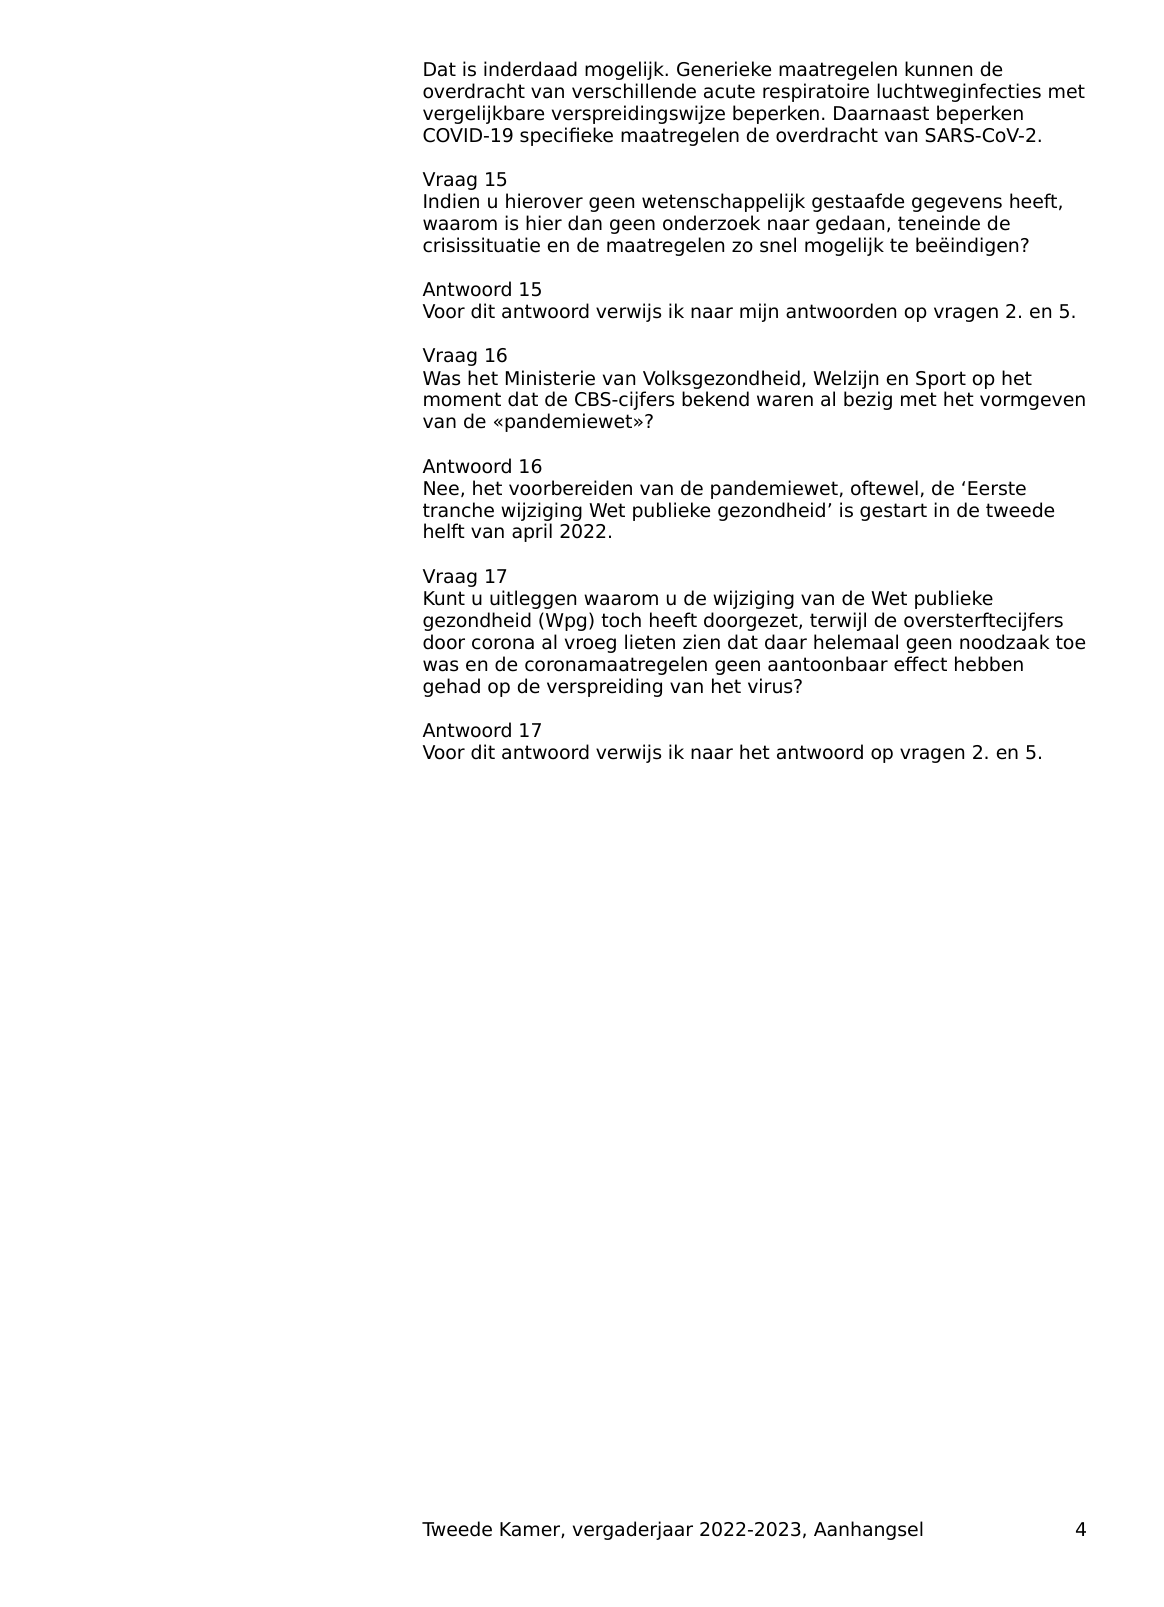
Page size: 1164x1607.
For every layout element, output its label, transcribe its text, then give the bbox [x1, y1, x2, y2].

text Antwoord 16 [422, 456, 1087, 477]
text Voor dit antwoord verwijs ik naar het antwoord op vragen 2. en 5. [422, 742, 1087, 764]
text Dat is inderdaad mogelijk. Generieke maatregelen kunnen de overdracht van verschillende acute respiratoire luchtweginfecties met vergelijkbare verspreidingswijze beperken. Daarnaast beperken COVID-19 specifieke maatregelen de overdracht van SARS-CoV-2. [422, 59, 1087, 147]
text Antwoord 15 [422, 279, 1087, 301]
text Vraag 16 [422, 345, 1087, 367]
text Vraag 17 [422, 566, 1087, 588]
text Voor dit antwoord verwijs ik naar mijn antwoorden op vragen 2. en 5. [422, 301, 1087, 323]
text Indien u hierover geen wetenschappelijk gestaafde gegevens heeft, waarom is hier dan geen onderzoek naar gedaan, teneinde de crisissituatie en de maatregelen zo snel mogelijk te beëindigen? [422, 191, 1087, 257]
text Vraag 15 [422, 169, 1087, 191]
text Antwoord 17 [422, 720, 1087, 742]
text Was het Ministerie van Volksgezondheid, Welzijn en Sport op het moment dat de CBS-cijfers bekend waren al bezig met het vormgeven van de «pandemiewet»? [422, 367, 1087, 433]
text Kunt u uitleggen waarom u de wijziging van de Wet publieke gezondheid (Wpg) toch heeft doorgezet, terwijl de oversterftecijfers door corona al vroeg lieten zien dat daar helemaal geen noodzaak toe was en de coronamaatregelen geen aantoonbaar effect hebben gehad op de verspreiding van het virus? [422, 588, 1087, 697]
text Nee, het voorbereiden van de pandemiewet, oftewel, de ‘Eerste tranche wijziging Wet publieke gezondheid’ is gestart in de tweede helft van april 2022. [422, 477, 1087, 543]
